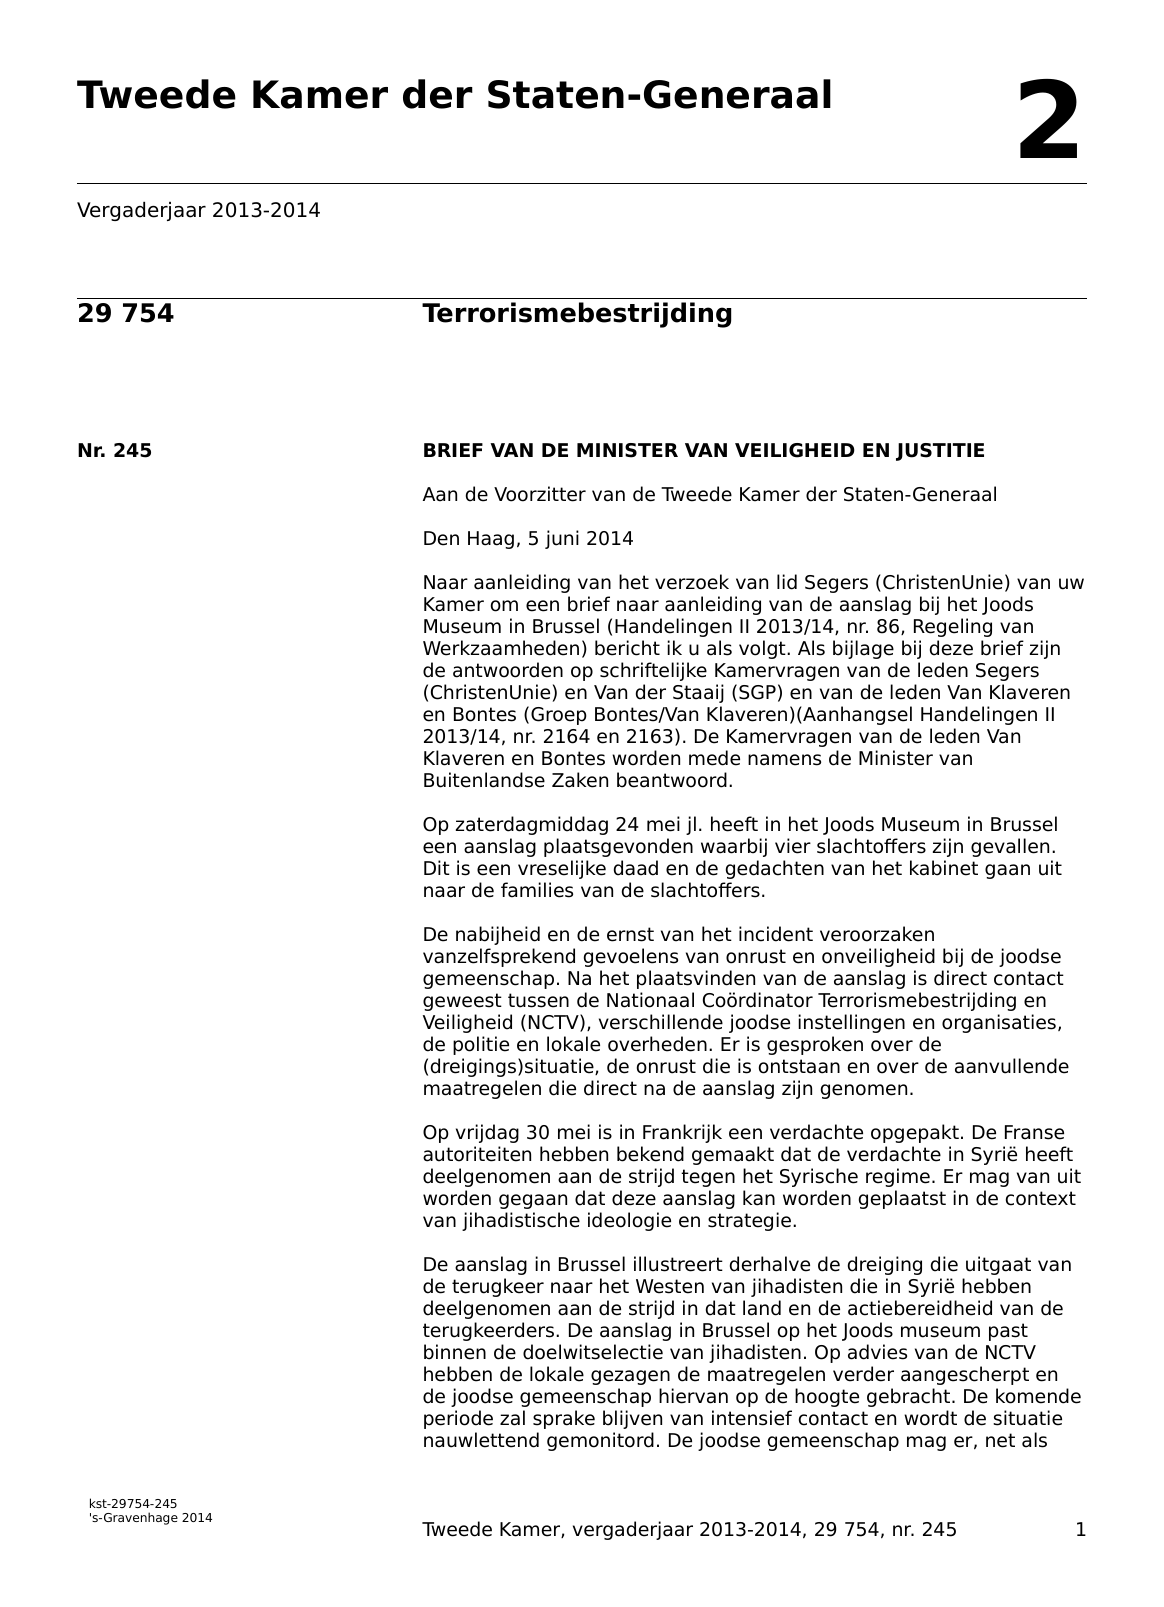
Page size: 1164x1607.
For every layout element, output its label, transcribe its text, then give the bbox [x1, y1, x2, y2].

text De nabijheid en de ernst van het incident veroorzaken vanzelfsprekend gevoelens van onrust en onveiligheid bij de joodse gemeenschap. Na het plaatsvinden van de aanslag is direct contact geweest tussen de Nationaal Coördinator Terrorismebestrijding en Veiligheid (NCTV), verschillende joodse instellingen en organisaties, de politie en lokale overheden. Er is gesproken over de (dreigings)situatie, de onrust die is ontstaan en over de aanvullende maatregelen die direct na de aanslag zijn genomen. [422, 924, 1087, 1100]
text Op vrijdag 30 mei is in Frankrijk een verdachte opgepakt. De Franse autoriteiten hebben bekend gemaakt dat de verdachte in Syrië heeft deelgenomen aan de strijd tegen het Syrische regime. Er mag van uit worden gegaan dat deze aanslag kan worden geplaatst in de context van jihadistische ideologie en strategie. [422, 1122, 1087, 1232]
text 's-Gravenhage 2014 [88, 1511, 323, 1525]
text Aan de Voorzitter van de Tweede Kamer der Staten-Generaal [422, 484, 1087, 506]
table_header Tweede Kamer der Staten-Generaal [77, 59, 886, 183]
text Den Haag, 5 juni 2014 [422, 528, 1087, 550]
table_header 2 [886, 59, 1087, 183]
text Naar aanleiding van het verzoek van lid Segers (ChristenUnie) van uw Kamer om een brief naar aanleiding van de aanslag bij het Joods Museum in Brussel (Handelingen II 2013/14, nr. 86, Regeling van Werkzaamheden) bericht ik u als volgt. Als bijlage bij deze brief zijn de antwoorden op schriftelijke Kamervragen van de leden Segers (ChristenUnie) en Van der Staaij (SGP) en van de leden Van Klaveren en Bontes (Groep Bontes/Van Klaveren)(Aanhangsel Handelingen II 2013/14, nr. 2164 en 2163). De Kamervragen van de leden Van Klaveren en Bontes worden mede namens de Minister van Buitenlandse Zaken beantwoord. [422, 572, 1087, 792]
text Op zaterdagmiddag 24 mei jl. heeft in het Joods Museum in Brussel een aanslag plaatsgevonden waarbij vier slachtoffers zijn gevallen. Dit is een vreselijke daad en de gedachten van het kabinet gaan uit naar de families van de slachtoffers. [422, 814, 1087, 902]
subtitle Nr. 245 BRIEF VAN DE MINISTER VAN VEILIGHEID EN JUSTITIE [77, 440, 1087, 462]
table_cell Vergaderjaar 2013-2014 [77, 184, 1087, 298]
text kst-29754-245 [88, 1497, 323, 1511]
subtitle 29 754 Terrorismebestrijding [77, 299, 1087, 329]
text De aanslag in Brussel illustreert derhalve de dreiging die uitgaat van de terugkeer naar het Westen van jihadisten die in Syrië hebben deelgenomen aan de strijd in dat land en de actiebereidheid van de terugkeerders. De aanslag in Brussel op het Joods museum past binnen de doelwitselectie van jihadisten. Op advies van de NCTV hebben de lokale gezagen de maatregelen verder aangescherpt en de joodse gemeenschap hiervan op de hoogte gebracht. De komende periode zal sprake blijven van intensief contact en wordt de situatie nauwlettend gemonitord. De joodse gemeenschap mag er, net als [422, 1254, 1087, 1452]
